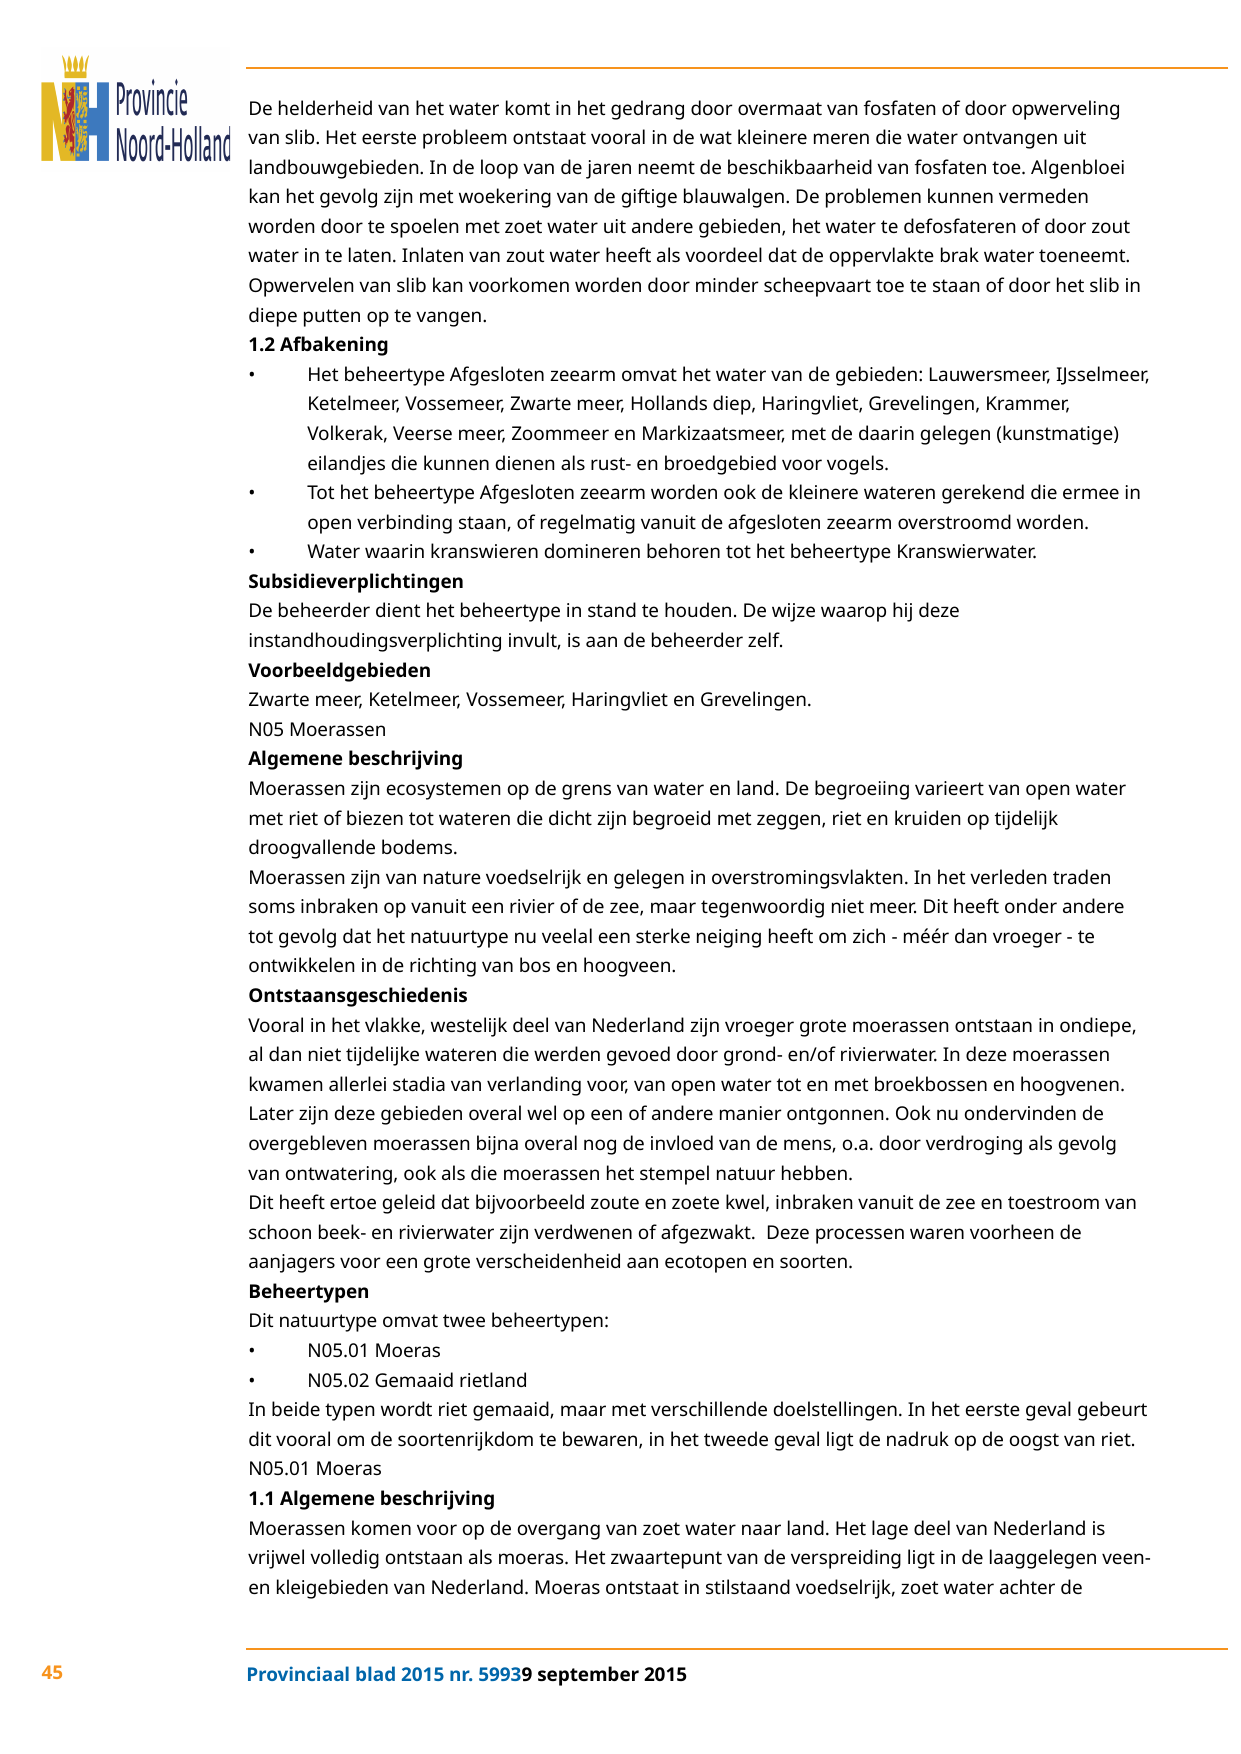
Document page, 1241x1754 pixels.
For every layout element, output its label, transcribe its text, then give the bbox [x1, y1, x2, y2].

text Moerassen komen voor op de overgang van zoet water naar land. Het lage deel van Nederland is vrijwel volledig ontstaan als moeras. Het zwaartepunt van de verspreiding ligt in de laaggelegen veen- en kleigebieden van Nederland. Moeras ontstaat in stilstaand voedselrijk, zoet water achter de [248, 1515, 1152, 1600]
text Subsidieverplichtingen [248, 568, 1152, 594]
text Moerassen zijn ecosystemen op de grens van water en land. De begroeiing varieert van open water met riet of biezen tot wateren die dicht zijn begroeid met zeggen, riet en kruiden op tijdelijk droogvallende bodems. [248, 775, 1152, 860]
text N05 Moerassen [248, 716, 1152, 742]
text Moerassen zijn van nature voedselrijk en gelegen in overstromingsvlakten. In het verleden traden soms inbraken op vanuit een rivier of de zee, maar tegenwoordig niet meer. Dit heeft onder andere tot gevolg dat het natuurtype nu veelal een sterke neiging heeft om zich - méér dan vroeger - te ontwikkelen in de richting van bos en hoogveen. [248, 864, 1152, 978]
text Dit natuurtype omvat twee beheertypen: [248, 1308, 1152, 1333]
text 1.2 Afbakening [248, 331, 1152, 357]
text Vooral in het vlakke, westelijk deel van Nederland zijn vroeger grote moerassen ontstaan in ondiepe, al dan niet tijdelijke wateren die werden gevoed door grond- en/of rivierwater. In deze moerassen kwamen allerlei stadia van verlanding voor, van open water tot en met broekbossen en hoogvenen. [248, 1012, 1152, 1097]
list Het beheertype Afgesloten zeearm omvat het water van de gebieden: Lauwersmeer, IJsselmeer, Ketelmeer, Vossemeer, Zwarte meer, Hollands diep, Haringvliet, Grevelingen, Krammer, Volkerak, Veerse meer, Zoommeer en Markizaatsmeer, met de daarin gelegen (kunstmatige) eilandjes die kunnen dienen als rust- en broedgebied voor vogels. [248, 361, 1152, 476]
list N05.01 Moeras [248, 1337, 1152, 1363]
picture [41, 47, 231, 172]
text 1.1 Algemene beschrijving [248, 1485, 1152, 1511]
list N05.02 Gemaaid rietland [248, 1367, 1152, 1393]
text Algemene beschrijving [248, 746, 1152, 771]
text Ontstaansgeschiedenis [248, 982, 1152, 1008]
text De helderheid van het water komt in het gedrang door overmaat van fosfaten of door opwerveling van slib. Het eerste probleem ontstaat vooral in de wat kleinere meren die water ontvangen uit landbouwgebieden. In de loop van de jaren neemt de beschikbaarheid van fosfaten toe. Algenbloei kan het gevolg zijn met woekering van de giftige blauwalgen. De problemen kunnen vermeden worden door te spoelen met zoet water uit andere gebieden, het water te defosfateren of door zout water in te laten. Inlaten van zout water heeft als voordeel dat de oppervlakte brak water toeneemt. Opwervelen van slib kan voorkomen worden door minder scheepvaart toe te staan of door het slib in diepe putten op te vangen. [248, 95, 1152, 328]
list Tot het beheertype Afgesloten zeearm worden ook de kleinere wateren gerekend die ermee in open verbinding staan, of regelmatig vanuit de afgesloten zeearm overstroomd worden. [248, 479, 1152, 535]
text In beide typen wordt riet gemaaid, maar met verschillende doelstellingen. In het eerste geval gebeurt dit vooral om de soortenrijkdom te bewaren, in het tweede geval ligt de nadruk op de oogst van riet. [248, 1396, 1152, 1452]
text Zwarte meer, Ketelmeer, Vossemeer, Haringvliet en Grevelingen. [248, 686, 1152, 712]
list Water waarin kranswieren domineren behoren tot het beheertype Kranswierwater. [248, 538, 1152, 564]
text Dit heeft ertoe geleid dat bijvoorbeeld zoute en zoete kwel, inbraken vanuit de zee en toestroom van schoon beek- en rivierwater zijn verdwenen of afgezwakt. Deze processen waren voorheen de aanjagers voor een grote verscheidenheid aan ecotopen en soorten. [248, 1189, 1152, 1274]
text Beheertypen [248, 1278, 1152, 1304]
text Voorbeeldgebieden [248, 657, 1152, 683]
text Later zijn deze gebieden overal wel op een of andere manier ontgonnen. Ook nu ondervinden de overgebleven moerassen bijna overal nog de invloed van de mens, o.a. door verdroging als gevolg van ontwatering, ook als die moerassen het stempel natuur hebben. [248, 1101, 1152, 1186]
text N05.01 Moeras [248, 1456, 1152, 1481]
text De beheerder dient het beheertype in stand te houden. De wijze waarop hij deze instandhoudingsverplichting invult, is aan de beheerder zelf. [248, 598, 1152, 653]
